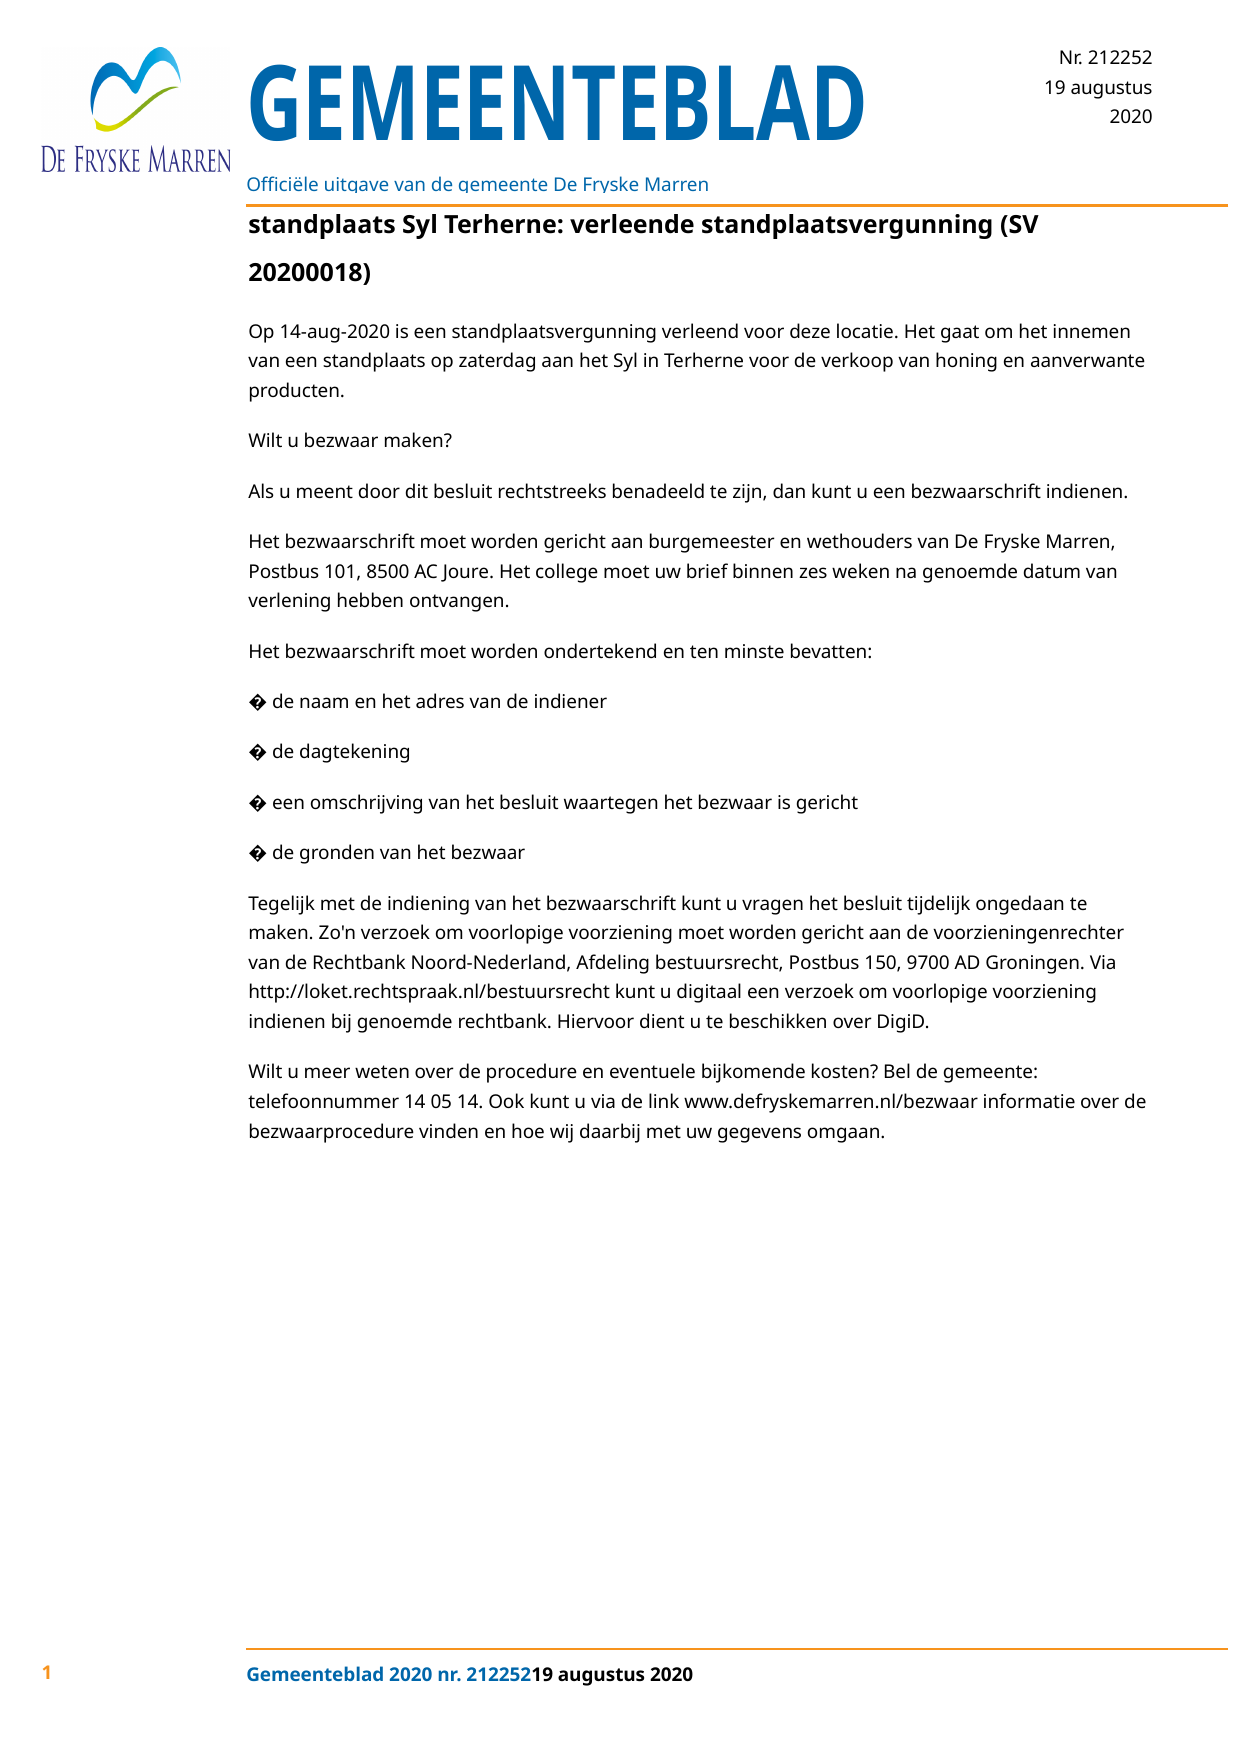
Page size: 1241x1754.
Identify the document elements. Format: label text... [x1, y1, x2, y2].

text Als u meent door dit besluit rechtstreeks benadeeld te zijn, dan kunt u een bezwaarschrift indienen. [248, 478, 1152, 504]
text � de dagtekening [248, 739, 1152, 764]
text � de gronden van het bezwaar [248, 839, 1152, 865]
text Tegelijk met de indiening van het bezwaarschrift kunt u vragen het besluit tijdelijk ongedaan te maken. Zo'n verzoek om voorlopige voorziening moet worden gericht aan de voorzieningenrechter van de Rechtbank Noord-Nederland, Afdeling bestuursrecht, Postbus 150, 9700 AD Groningen. Via http://loket.rechtspraak.nl/bestuursrecht kunt u digitaal een verzoek om voorlopige voorziening indienen bij genoemde rechtbank. Hiervoor dient u te beschikken over DigiD. [248, 890, 1152, 1034]
text Wilt u meer weten over de procedure en eventuele bijkomende kosten? Bel de gemeente: telefoonnummer 14 05 14. Ook kunt u via de link www.defryskemarren.nl/bezwaar informatie over de bezwaarprocedure vinden en hoe wij daarbij met uw gegevens omgaan. [248, 1059, 1152, 1144]
text � een omschrijving van het besluit waartegen het bezwaar is gericht [248, 789, 1152, 815]
picture [41, 47, 231, 172]
text Op 14-aug-2020 is een standplaatsvergunning verleend voor deze locatie. Het gaat om het innemen van een standplaats op zaterdag aan het Syl in Terherne voor de verkoop van honing en aanverwante producten. [248, 318, 1152, 403]
text � de naam en het adres van de indiener [248, 688, 1152, 714]
text Wilt u bezwaar maken? [248, 427, 1152, 453]
text standplaats Syl Terherne: verleende standplaatsvergunning (SV 20200018) [248, 207, 1152, 288]
text Het bezwaarschrift moet worden gericht aan burgemeester en wethouders van De Fryske Marren, Postbus 101, 8500 AC Joure. Het college moet uw brief binnen zes weken na genoemde datum van verlening hebben ontvangen. [248, 528, 1152, 613]
text Het bezwaarschrift moet worden ondertekend en ten minste bevatten: [248, 638, 1152, 664]
